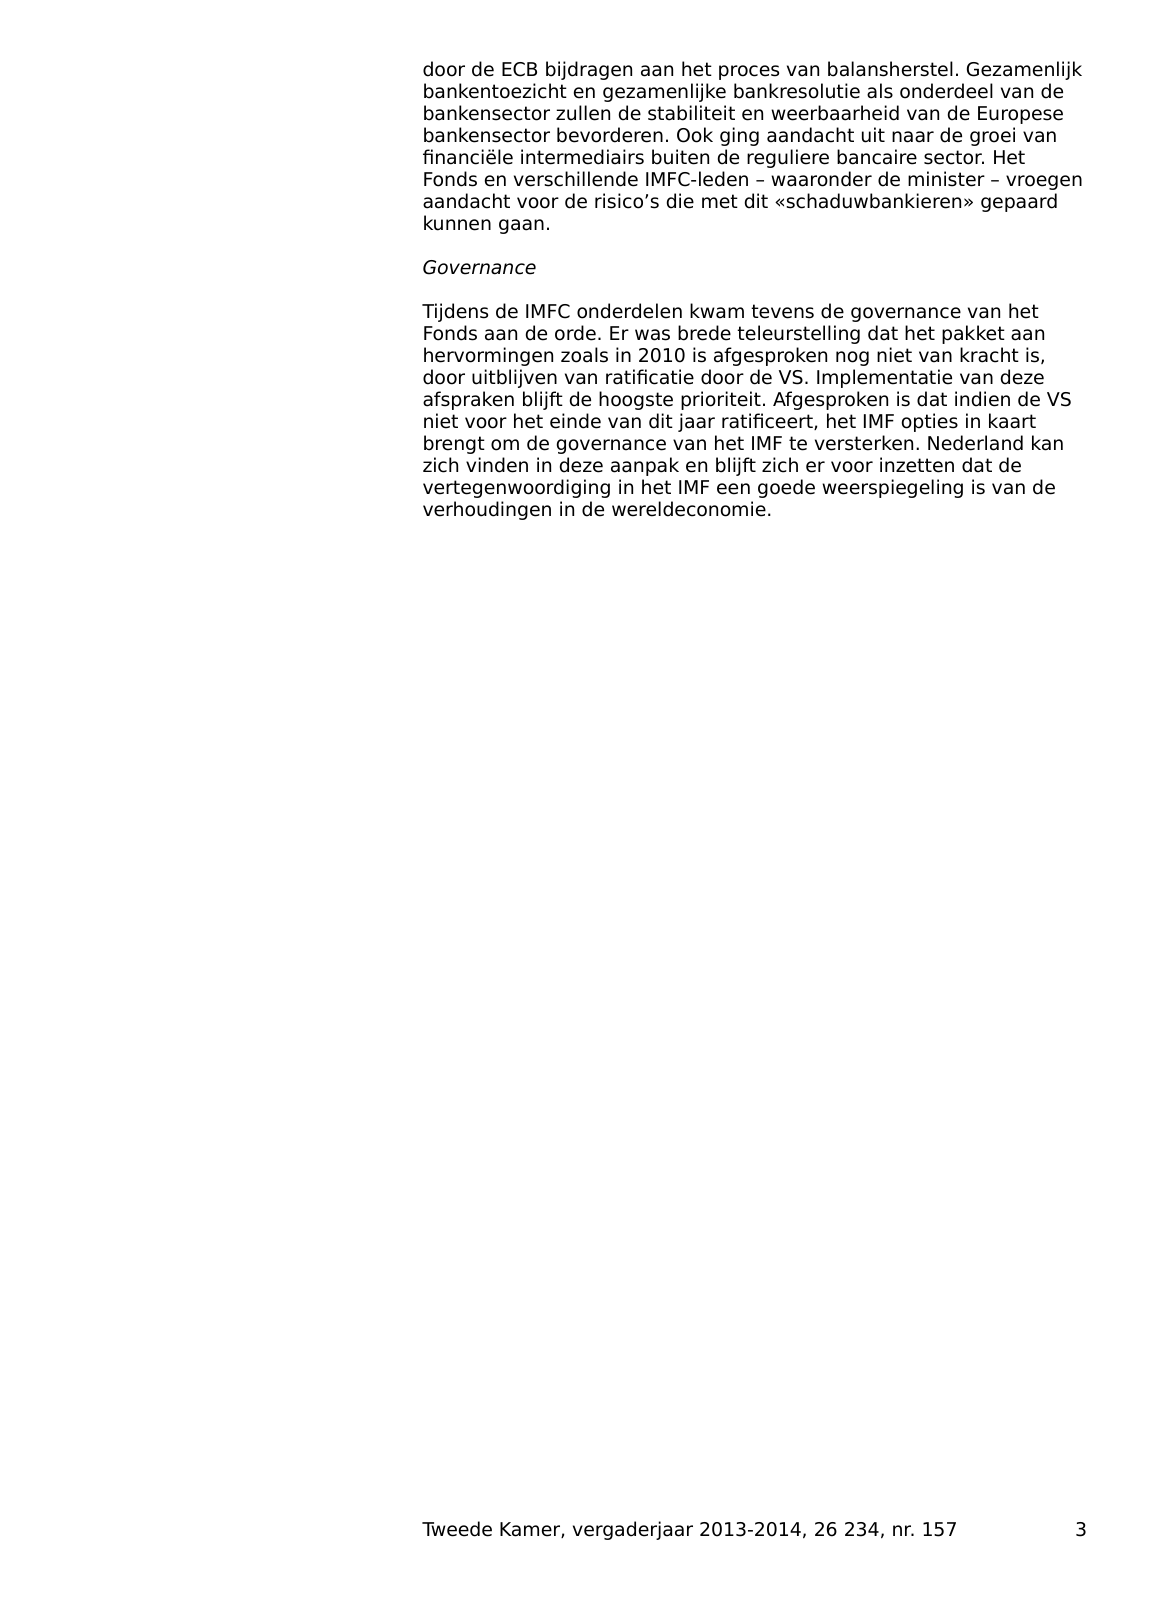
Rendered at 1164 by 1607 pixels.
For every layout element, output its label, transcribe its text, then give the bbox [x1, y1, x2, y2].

text door de ECB bijdragen aan het proces van balansherstel. Gezamenlijk bankentoezicht en gezamenlijke bankresolutie als onderdeel van de bankensector zullen de stabiliteit en weerbaarheid van de Europese bankensector bevorderen. Ook ging aandacht uit naar de groei van financiële intermediairs buiten de reguliere bancaire sector. Het Fonds en verschillende IMFC-leden – waaronder de minister – vroegen aandacht voor de risico’s die met dit «schaduwbankieren» gepaard kunnen gaan. [422, 59, 1087, 235]
text Tijdens de IMFC onderdelen kwam tevens de governance van het Fonds aan de orde. Er was brede teleurstelling dat het pakket aan hervormingen zoals in 2010 is afgesproken nog niet van kracht is, door uitblijven van ratificatie door de VS. Implementatie van deze afspraken blijft de hoogste prioriteit. Afgesproken is dat indien de VS niet voor het einde van dit jaar ratificeert, het IMF opties in kaart brengt om de governance van het IMF te versterken. Nederland kan zich vinden in deze aanpak en blijft zich er voor inzetten dat de vertegenwoordiging in het IMF een goede weerspiegeling is van de verhoudingen in de wereldeconomie. [422, 301, 1087, 521]
subtitle Governance [422, 257, 1087, 279]
